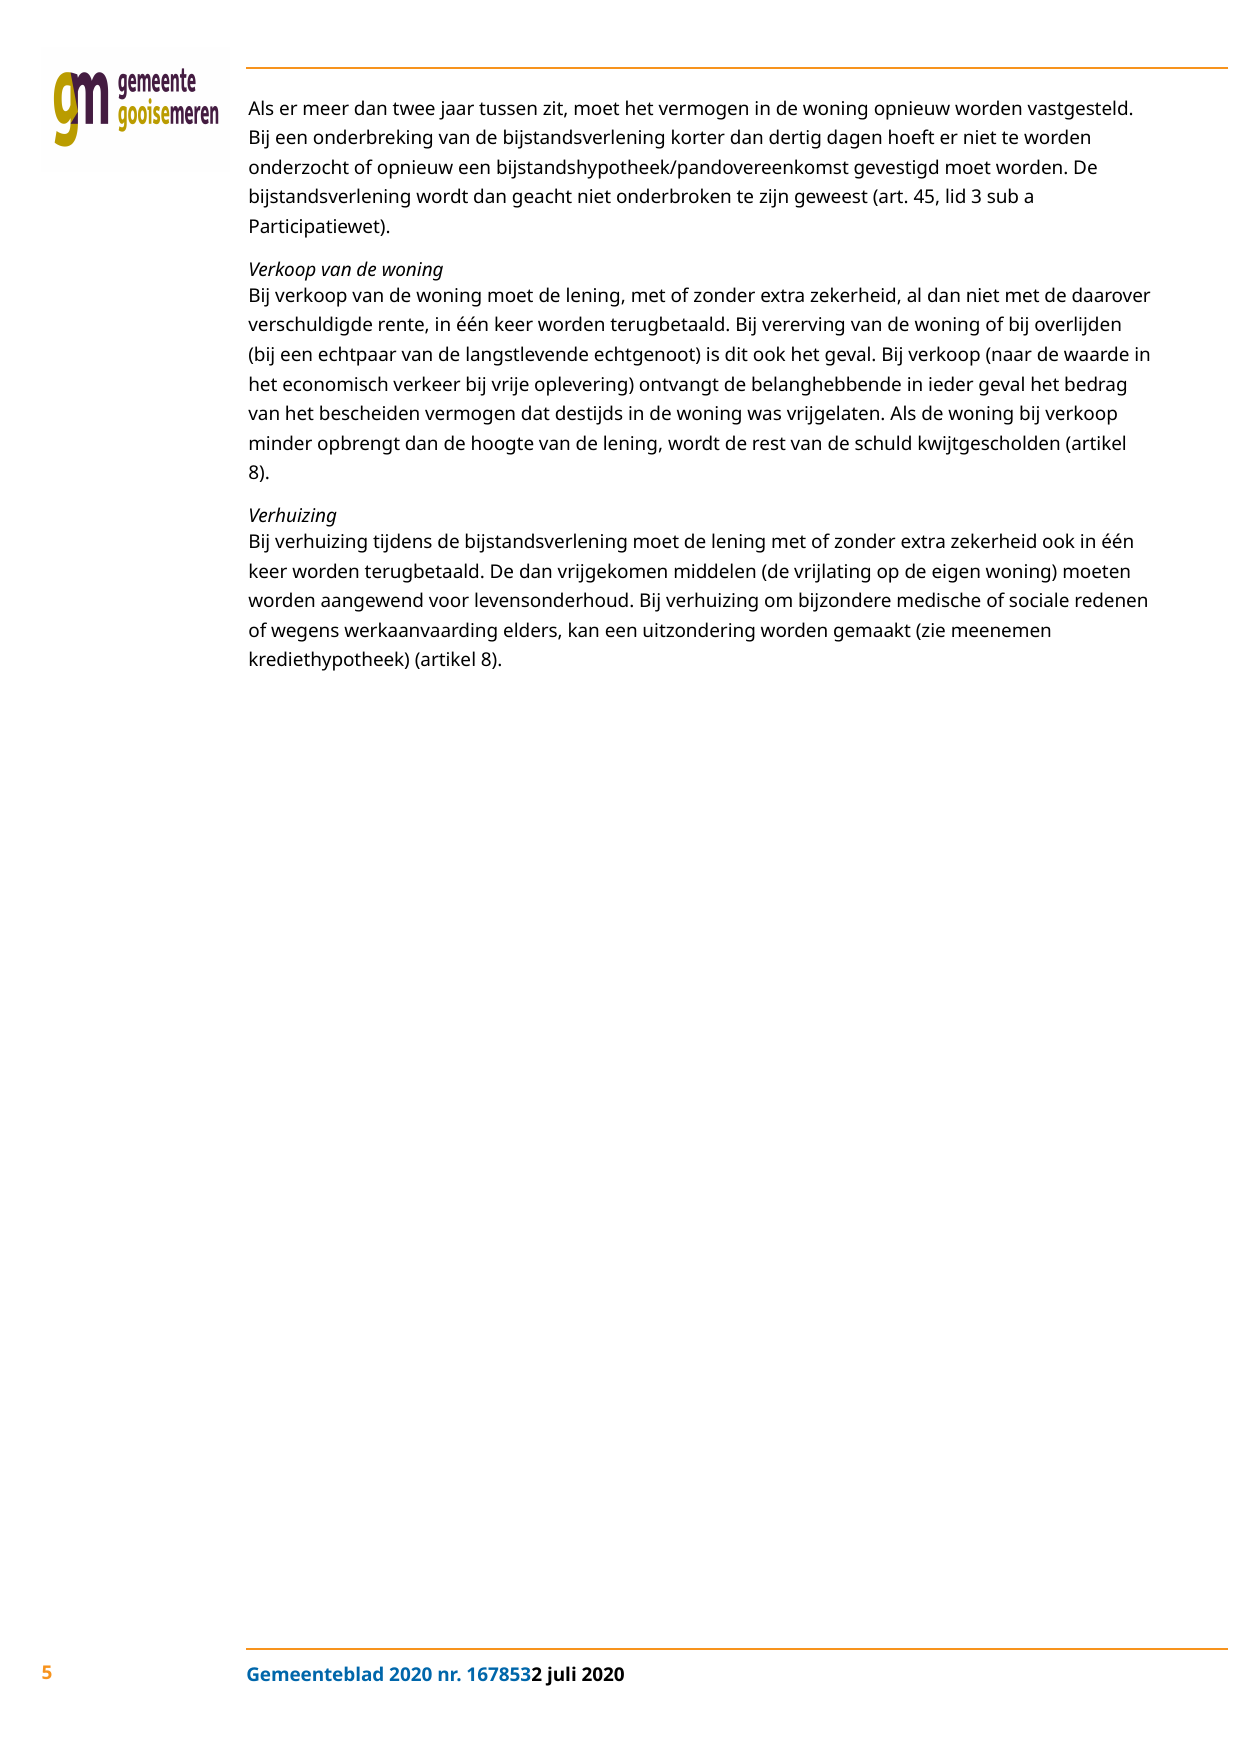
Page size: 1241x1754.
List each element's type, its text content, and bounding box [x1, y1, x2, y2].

text Als er meer dan twee jaar tussen zit, moet het vermogen in de woning opnieuw worden vastgesteld. Bij een onderbreking van de bijstandsverlening korter dan dertig dagen hoeft er niet te worden onderzocht of opnieuw een bijstandshypotheek/pandovereenkomst gevestigd moet worden. De bijstandsverlening wordt dan geacht niet onderbroken te zijn geweest (art. 45, lid 3 sub a Participatiewet). [248, 95, 1152, 239]
text Bij verhuizing tijdens de bijstandsverlening moet de lening met of zonder extra zekerheid ook in één keer worden terugbetaald. De dan vrijgekomen middelen (de vrijlating op de eigen woning) moeten worden aangewend voor levensonderhoud. Bij verhuizing om bijzondere medische of sociale redenen of wegens werkaanvaarding elders, kan een uitzondering worden gemaakt (zie meenemen krediethypotheek) (artikel 8). [248, 528, 1152, 672]
text Verkoop van de woning [248, 256, 1152, 282]
picture [41, 47, 231, 172]
text Verhuizing [248, 503, 1152, 528]
text Bij verkoop van de woning moet de lening, met of zonder extra zekerheid, al dan niet met de daarover verschuldigde rente, in één keer worden terugbetaald. Bij vererving van de woning of bij overlijden (bij een echtpaar van de langstlevende echtgenoot) is dit ook het geval. Bij verkoop (naar de waarde in het economisch verkeer bij vrije oplevering) ontvangt de belanghebbende in ieder geval het bedrag van het bescheiden vermogen dat destijds in de woning was vrijgelaten. Als de woning bij verkoop minder opbrengt dan de hoogte van de lening, wordt de rest van de schuld kwijtgescholden (artikel 8). [248, 282, 1152, 485]
